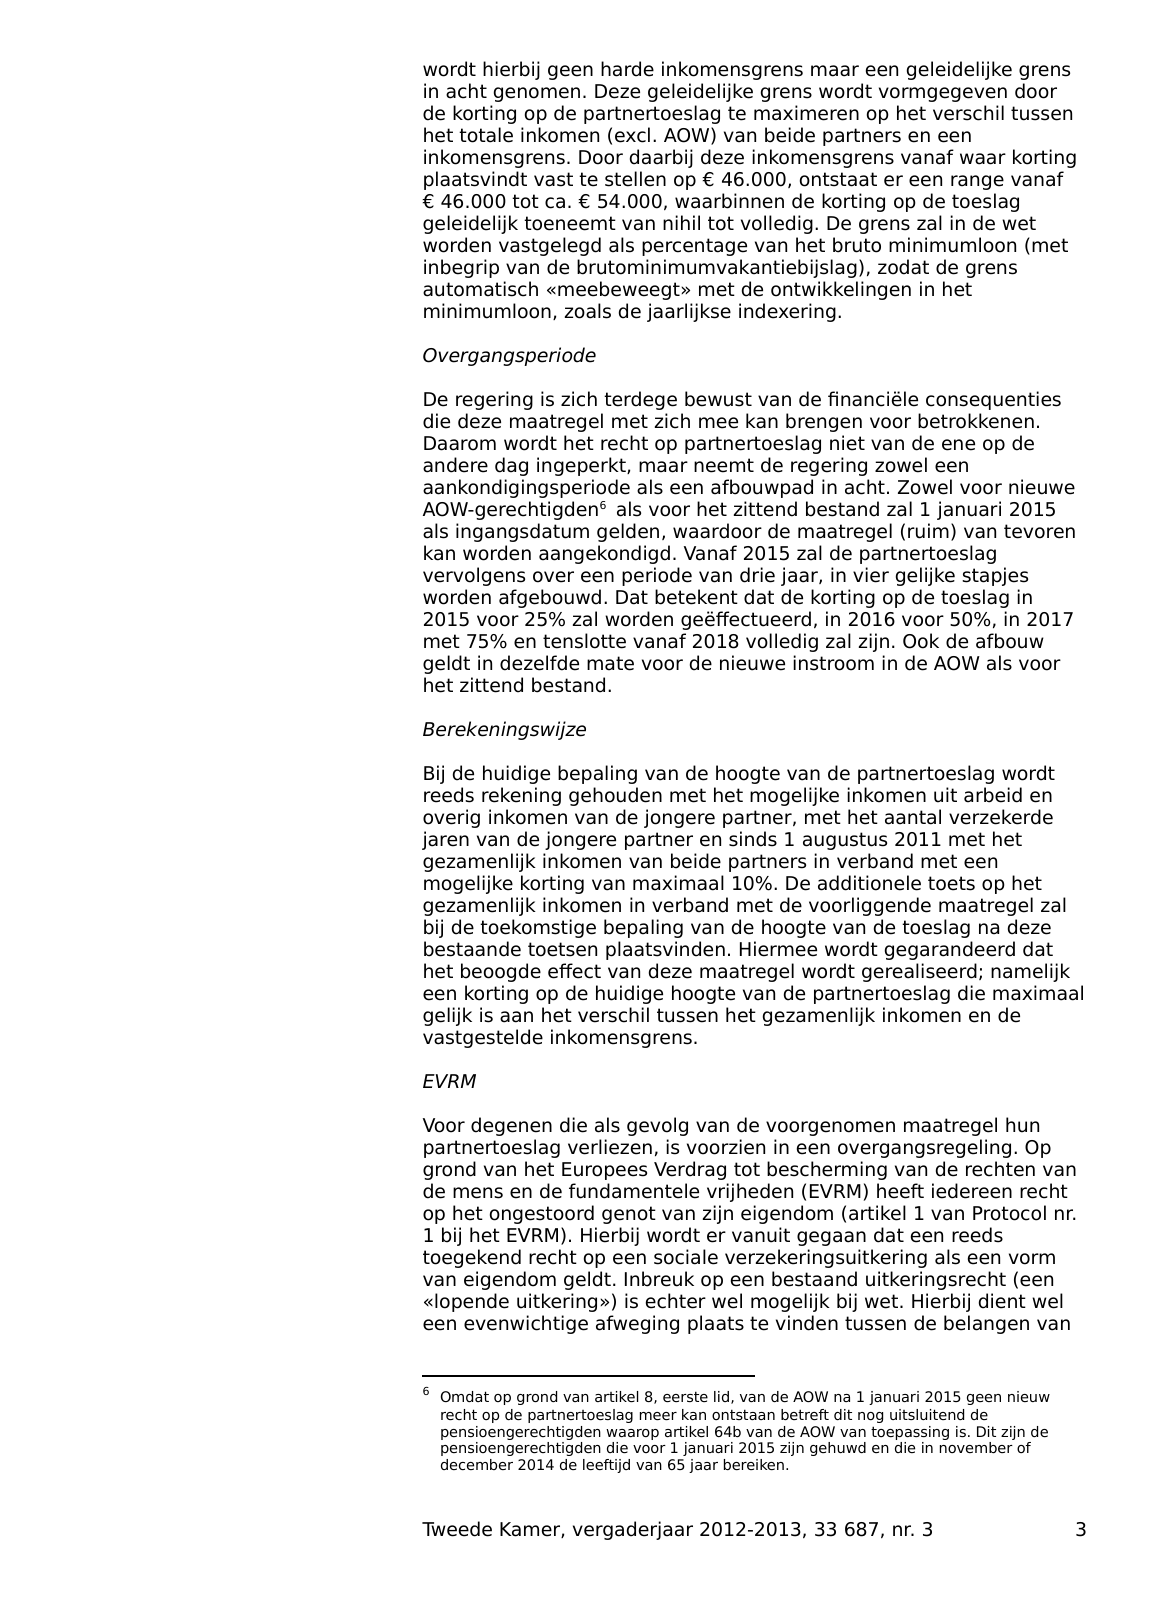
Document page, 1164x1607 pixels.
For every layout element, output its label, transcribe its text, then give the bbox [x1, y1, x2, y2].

text wordt hierbij geen harde inkomensgrens maar een geleidelijke grens in acht genomen. Deze geleidelijke grens wordt vormgegeven door de korting op de partnertoeslag te maximeren op het verschil tussen het totale inkomen (excl. AOW) van beide partners en een inkomensgrens. Door daarbij deze inkomensgrens vanaf waar korting plaatsvindt vast te stellen op € 46.000, ontstaat er een range vanaf € 46.000 tot ca. € 54.000, waarbinnen de korting op de toeslag geleidelijk toeneemt van nihil tot volledig. De grens zal in de wet worden vastgelegd als percentage van het bruto minimumloon (met inbegrip van de brutominimumvakantiebijslag), zodat de grens automatisch «meebeweegt» met de ontwikkelingen in het minimumloon, zoals de jaarlijkse indexering. [422, 59, 1087, 323]
text Voor degenen die als gevolg van de voorgenomen maatregel hun partnertoeslag verliezen, is voorzien in een overgangsregeling. Op grond van het Europees Verdrag tot bescherming van de rechten van de mens en de fundamentele vrijheden (EVRM) heeft iedereen recht op het ongestoord genot van zijn eigendom (artikel 1 van Protocol nr. 1 bij het EVRM). Hierbij wordt er vanuit gegaan dat een reeds toegekend recht op een sociale verzekeringsuitkering als een vorm van eigendom geldt. Inbreuk op een bestaand uitkeringsrecht (een «lopende uitkering») is echter wel mogelijk bij wet. Hierbij dient wel een evenwichtige afweging plaats te vinden tussen de belangen van [422, 1115, 1087, 1335]
subtitle EVRM [422, 1071, 1087, 1093]
text De regering is zich terdege bewust van de financiële consequenties die deze maatregel met zich mee kan brengen voor betrokkenen. Daarom wordt het recht op partnertoeslag niet van de ene op de andere dag ingeperkt, maar neemt de regering zowel een aankondigingsperiode als een afbouwpad in acht. Zowel voor nieuwe AOW-gerechtigden als voor het zittend bestand zal 1 januari 2015 als ingangsdatum gelden, waardoor de maatregel (ruim) van tevoren kan worden aangekondigd. Vanaf 2015 zal de partnertoeslag vervolgens over een periode van drie jaar, in vier gelijke stapjes worden afgebouwd. Dat betekent dat de korting op de toeslag in 2015 voor 25% zal worden geëffectueerd, in 2016 voor 50%, in 2017 met 75% en tenslotte vanaf 2018 volledig zal zijn. Ook de afbouw geldt in dezelfde mate voor de nieuwe instroom in de AOW als voor het zittend bestand. [422, 389, 1087, 697]
subtitle Berekeningswijze [422, 719, 1087, 741]
text Bij de huidige bepaling van de hoogte van de partnertoeslag wordt reeds rekening gehouden met het mogelijke inkomen uit arbeid en overig inkomen van de jongere partner, met het aantal verzekerde jaren van de jongere partner en sinds 1 augustus 2011 met het gezamenlijk inkomen van beide partners in verband met een mogelijke korting van maximaal 10%. De additionele toets op het gezamenlijk inkomen in verband met de voorliggende maatregel zal bij de toekomstige bepaling van de hoogte van de toeslag na deze bestaande toetsen plaatsvinden. Hiermee wordt gegarandeerd dat het beoogde effect van deze maatregel wordt gerealiseerd; namelijk een korting op de huidige hoogte van de partnertoeslag die maximaal gelijk is aan het verschil tussen het gezamenlijk inkomen en de vastgestelde inkomensgrens. [422, 763, 1087, 1049]
subtitle Overgangsperiode [422, 345, 1087, 367]
text Omdat op grond van artikel 8, eerste lid, van de AOW na 1 januari 2015 geen nieuw recht op de partnertoeslag meer kan ontstaan betreft dit nog uitsluitend de pensioengerechtigden waarop artikel 64b van de AOW van toepassing is. Dit zijn de pensioengerechtigden die voor 1 januari 2015 zijn gehuwd en die in november of december 2014 de leeftijd van 65 jaar bereiken. [422, 1385, 1087, 1474]
